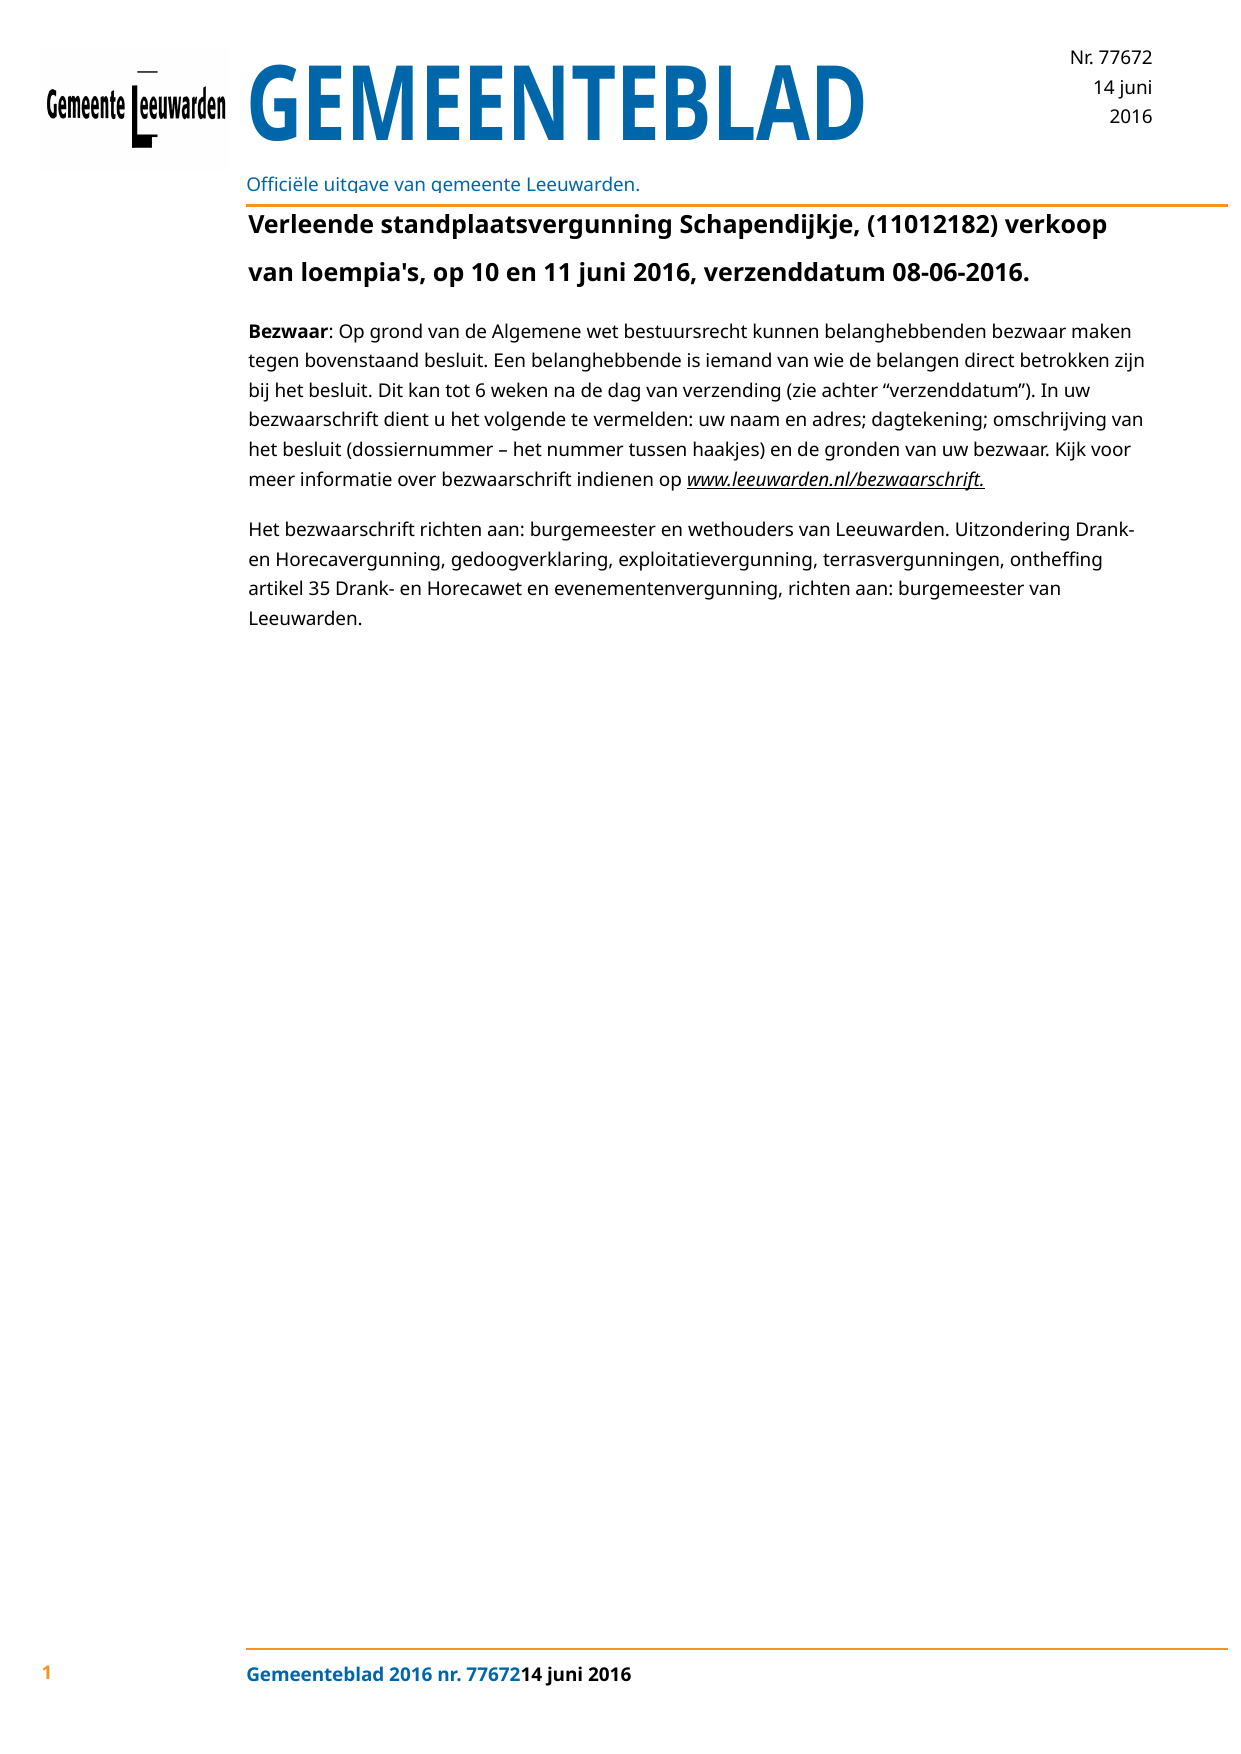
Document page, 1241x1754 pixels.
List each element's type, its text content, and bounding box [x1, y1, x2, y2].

text Het bezwaarschrift richten aan: burgemeester en wethouders van Leeuwarden. Uitzondering Drank- en Horecavergunning, gedoogverklaring, exploitatievergunning, terrasvergunningen, ontheffing artikel 35 Drank- en Horecawet en evenementenvergunning, richten aan: burgemeester van Leeuwarden. [248, 516, 1152, 631]
picture [41, 47, 231, 172]
text Verleende standplaatsvergunning Schapendijkje, (11012182) verkoop van loempia's, op 10 en 11 juni 2016, verzenddatum 08-06-2016. [248, 207, 1152, 288]
text Bezwaar: Op grond van de Algemene wet bestuursrecht kunnen belanghebbenden bezwaar maken tegen bovenstaand besluit. Een belanghebbende is iemand van wie de belangen direct betrokken zijn bij het besluit. Dit kan tot 6 weken na de dag van verzending (zie achter “verzenddatum”). In uw bezwaarschrift dient u het volgende te vermelden: uw naam en adres; dagtekening; omschrijving van het besluit (dossiernummer – het nummer tussen haakjes) en de gronden van uw bezwaar. Kijk voor meer informatie over bezwaarschrift indienen op www.leeuwarden.nl/bezwaarschrift. [248, 318, 1152, 492]
